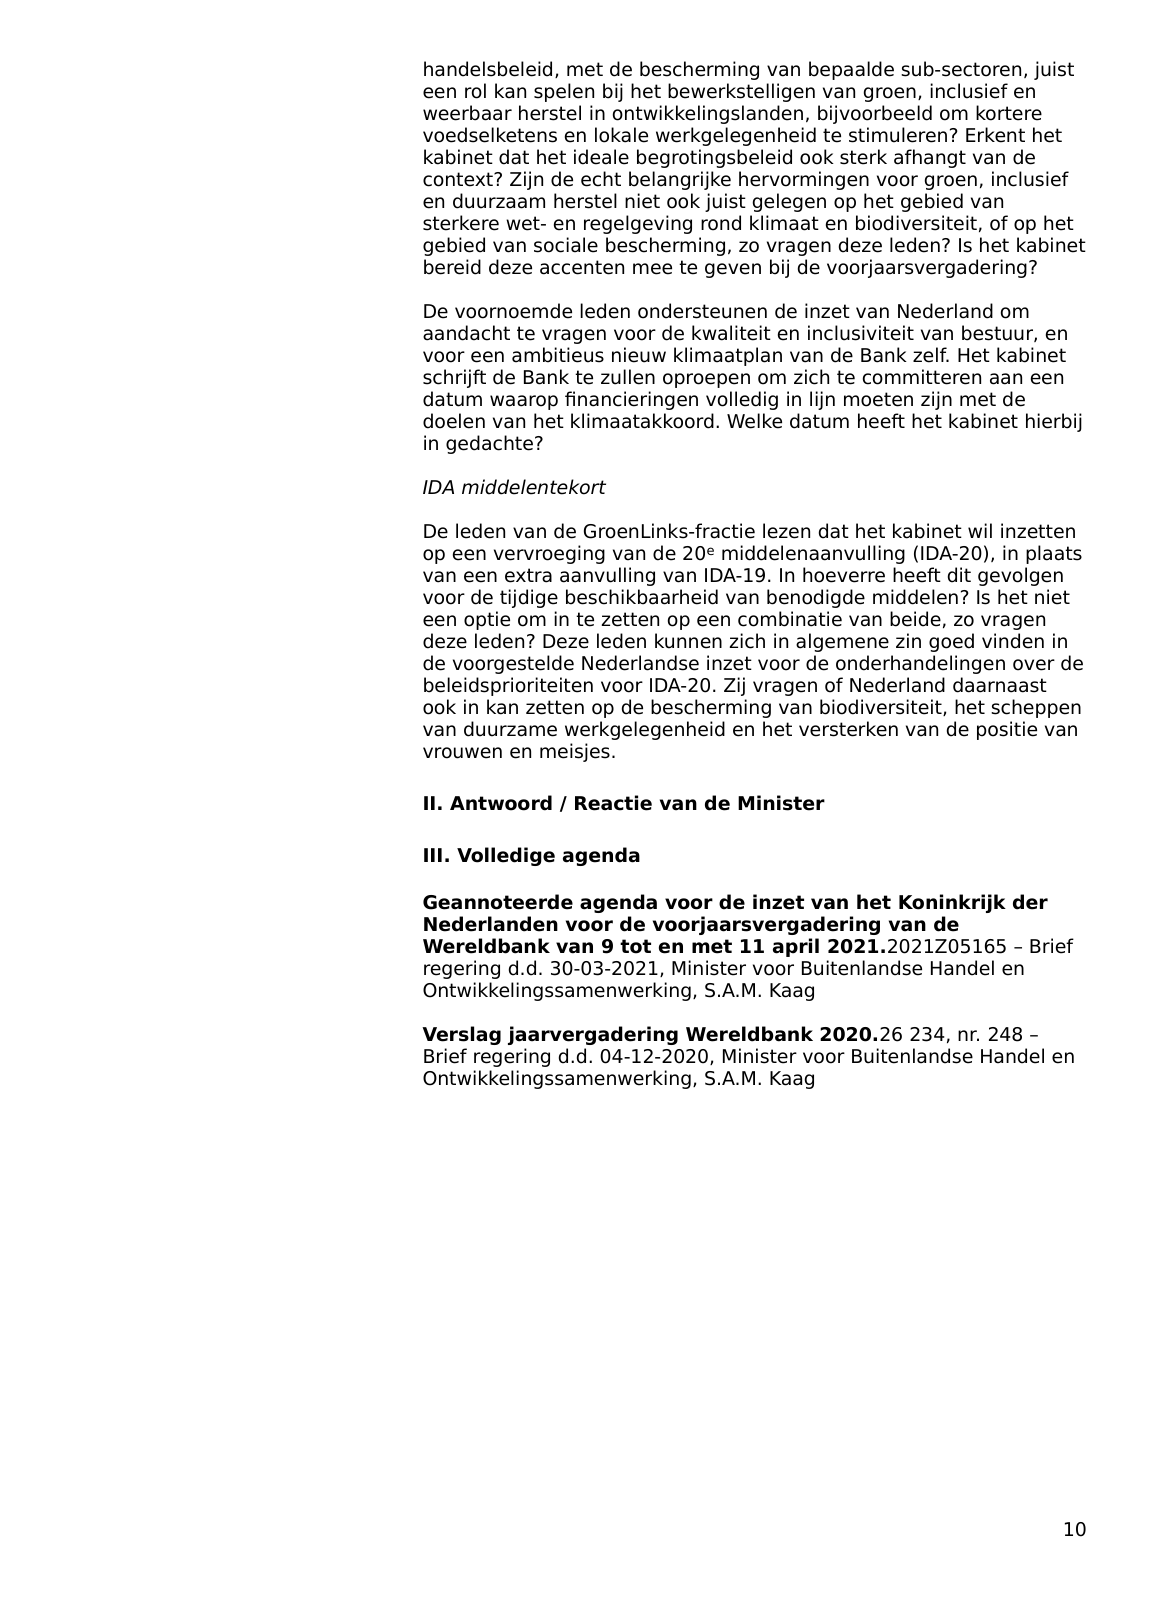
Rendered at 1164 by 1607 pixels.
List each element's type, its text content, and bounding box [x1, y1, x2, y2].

subtitle II. Antwoord / Reactie van de Minister [422, 793, 1087, 815]
text handelsbeleid, met de bescherming van bepaalde sub-sectoren, juist een rol kan spelen bij het bewerkstelligen van groen, inclusief en weerbaar herstel in ontwikkelingslanden, bijvoorbeeld om kortere voedselketens en lokale werkgelegenheid te stimuleren? Erkent het kabinet dat het ideale begrotingsbeleid ook sterk afhangt van de context? Zijn de echt belangrijke hervormingen voor groen, inclusief en duurzaam herstel niet ook juist gelegen op het gebied van sterkere wet- en regelgeving rond klimaat en biodiversiteit, of op het gebied van sociale bescherming, zo vragen deze leden? Is het kabinet bereid deze accenten mee te geven bij de voorjaarsvergadering? [422, 59, 1087, 279]
text De leden van de GroenLinks-fractie lezen dat het kabinet wil inzetten op een vervroeging van de 20e middelenaanvulling (IDA-20), in plaats van een extra aanvulling van IDA-19. In hoeverre heeft dit gevolgen voor de tijdige beschikbaarheid van benodigde middelen? Is het niet een optie om in te zetten op een combinatie van beide, zo vragen deze leden? Deze leden kunnen zich in algemene zin goed vinden in de voorgestelde Nederlandse inzet voor de onderhandelingen over de beleidsprioriteiten voor IDA-20. Zij vragen of Nederland daarnaast ook in kan zetten op de bescherming van biodiversiteit, het scheppen van duurzame werkgelegenheid en het versterken van de positie van vrouwen en meisjes. [422, 521, 1087, 763]
text Verslag jaarvergadering Wereldbank 2020.26 234, nr. 248 – Brief regering d.d. 04-12-2020, Minister voor Buitenlandse Handel en Ontwikkelingssamenwerking, S.A.M. Kaag [422, 1024, 1087, 1090]
subtitle III. Volledige agenda [422, 845, 1087, 867]
subtitle IDA middelentekort [422, 477, 1087, 499]
text De voornoemde leden ondersteunen de inzet van Nederland om aandacht te vragen voor de kwaliteit en inclusiviteit van bestuur, en voor een ambitieus nieuw klimaatplan van de Bank zelf. Het kabinet schrijft de Bank te zullen oproepen om zich te committeren aan een datum waarop financieringen volledig in lijn moeten zijn met de doelen van het klimaatakkoord. Welke datum heeft het kabinet hierbij in gedachte? [422, 301, 1087, 455]
text Geannoteerde agenda voor de inzet van het Koninkrijk der Nederlanden voor de voorjaarsvergadering van de Wereldbank van 9 tot en met 11 april 2021.2021Z05165 – Brief regering d.d. 30-03-2021, Minister voor Buitenlandse Handel en Ontwikkelingssamenwerking, S.A.M. Kaag [422, 892, 1087, 1002]
